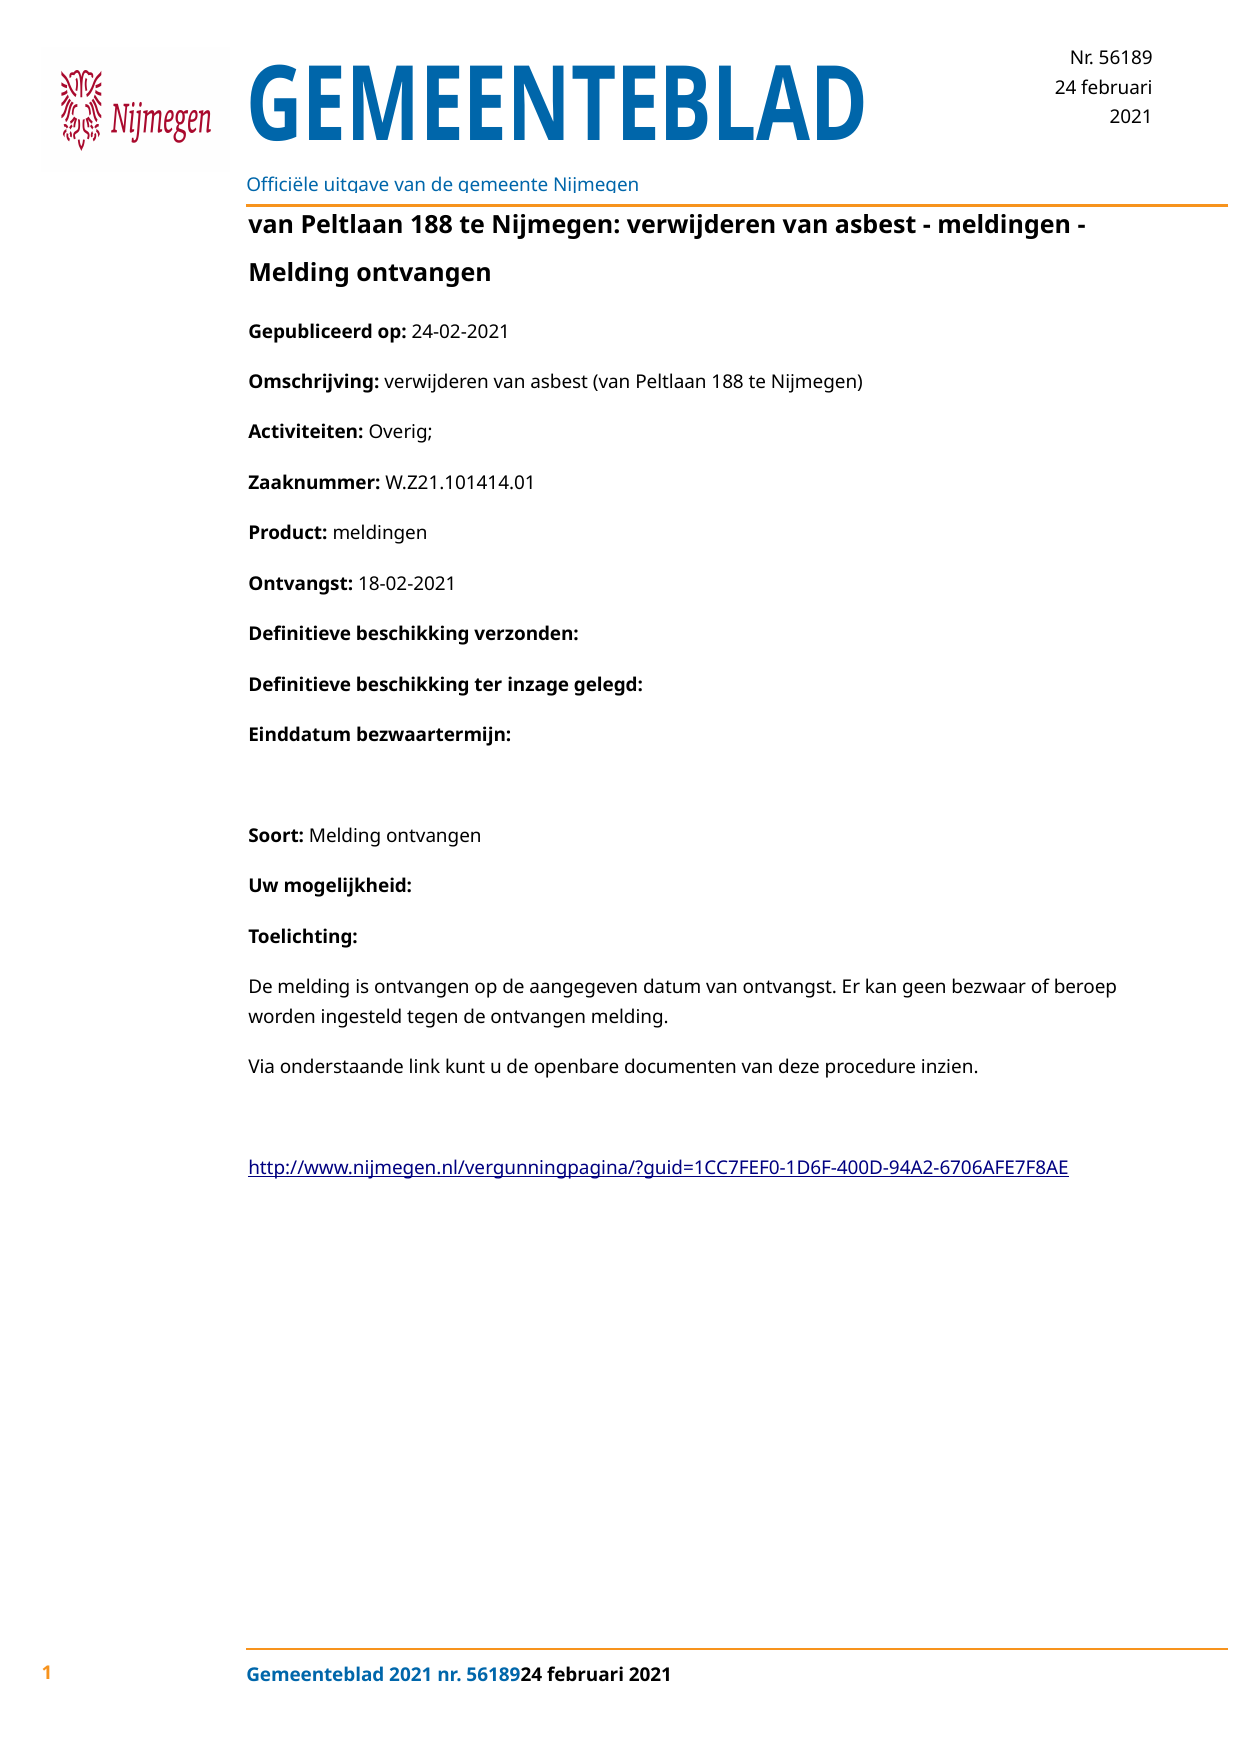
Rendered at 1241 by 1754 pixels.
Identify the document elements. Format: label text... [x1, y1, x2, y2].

text Definitieve beschikking ter inzage gelegd: [248, 671, 1152, 697]
picture [41, 47, 231, 172]
text Zaaknummer: W.Z21.101414.01 [248, 469, 1152, 495]
text Activiteiten: Overig; [248, 419, 1152, 444]
text Einddatum bezwaartermijn: [248, 721, 1152, 747]
text Definitieve beschikking verzonden: [248, 620, 1152, 646]
text Product: meldingen [248, 519, 1152, 545]
text Gepubliceerd op: 24-02-2021 [248, 318, 1152, 344]
text Uw mogelijkheid: [248, 872, 1152, 898]
text Toelichting: [248, 923, 1152, 949]
text Omschrijving: verwijderen van asbest (van Peltlaan 188 te Nijmegen) [248, 368, 1152, 394]
text Via onderstaande link kunt u de openbare documenten van deze procedure inzien. [248, 1053, 1152, 1079]
text Ontvangst: 18-02-2021 [248, 570, 1152, 596]
text http://www.nijmegen.nl/vergunningpagina/?guid=1CC7FEF0-1D6F-400D-94A2-6706AFE7F8AE [248, 1154, 1152, 1180]
text van Peltlaan 188 te Nijmegen: verwijderen van asbest - meldingen - Melding ontvangen [248, 207, 1152, 288]
text Soort: Melding ontvangen [248, 822, 1152, 848]
text De melding is ontvangen op de aangegeven datum van ontvangst. Er kan geen bezwaar of beroep worden ingesteld tegen de ontvangen melding. [248, 973, 1152, 1029]
